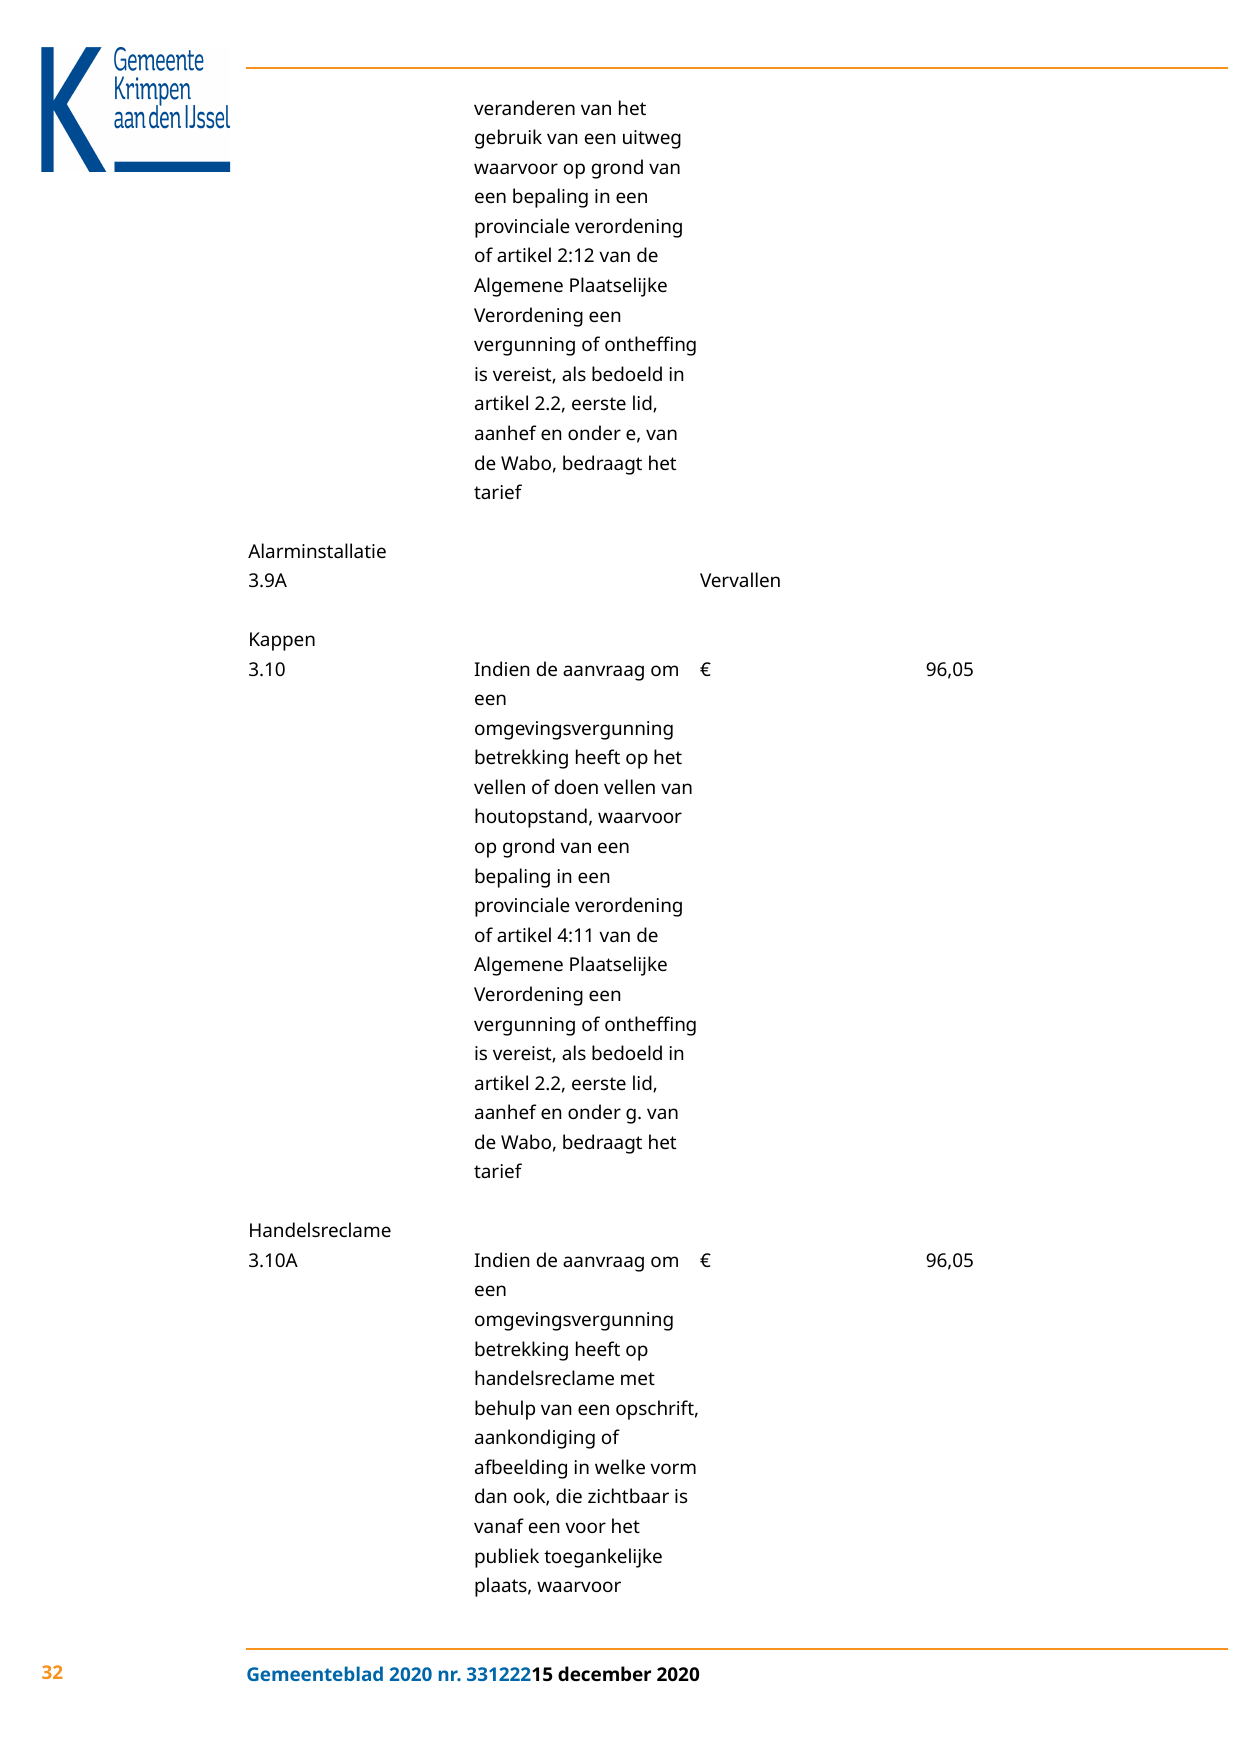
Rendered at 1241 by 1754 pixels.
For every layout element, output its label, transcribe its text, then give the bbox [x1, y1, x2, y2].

text Handelsreclame [248, 1217, 1152, 1243]
table_header [700, 95, 926, 505]
table_header 3.9A [248, 568, 700, 593]
table_header 96,05 [926, 656, 1152, 1184]
table_header 3.10A [248, 1247, 474, 1598]
text Kappen [248, 626, 1152, 652]
table_header veranderen van het gebruik van een uitweg waarvoor op grond van een bepaling in een provinciale verordening of artikel 2:12 van de Algemene Plaatselijke Verordening een vergunning of ontheffing is vereist, als bedoeld in artikel 2.2, eerste lid, aanhef en onder e, van de Wabo, bedraagt het tarief [474, 95, 700, 505]
picture [41, 47, 231, 172]
table_header 96,05 [926, 1247, 1152, 1598]
table_header [926, 95, 1152, 505]
table_header 3.10 [248, 656, 474, 1184]
table_header Indien de aanvraag om een omgevingsvergunning betrekking heeft op handelsreclame met behulp van een opschrift, aankondiging of afbeelding in welke vorm dan ook, die zichtbaar is vanaf een voor het publiek toegankelijke plaats, waarvoor [474, 1247, 700, 1598]
table_header € [700, 656, 926, 1184]
text Alarminstallatie [248, 538, 1152, 564]
table_header Vervallen [700, 568, 1152, 593]
table_header € [700, 1247, 926, 1598]
table_header Indien de aanvraag om een omgevingsvergunning betrekking heeft op het vellen of doen vellen van houtopstand, waarvoor op grond van een bepaling in een provinciale verordening of artikel 4:11 van de Algemene Plaatselijke Verordening een vergunning of ontheffing is vereist, als bedoeld in artikel 2.2, eerste lid, aanhef en onder g. van de Wabo, bedraagt het tarief [474, 656, 700, 1184]
table_header [248, 95, 474, 505]
